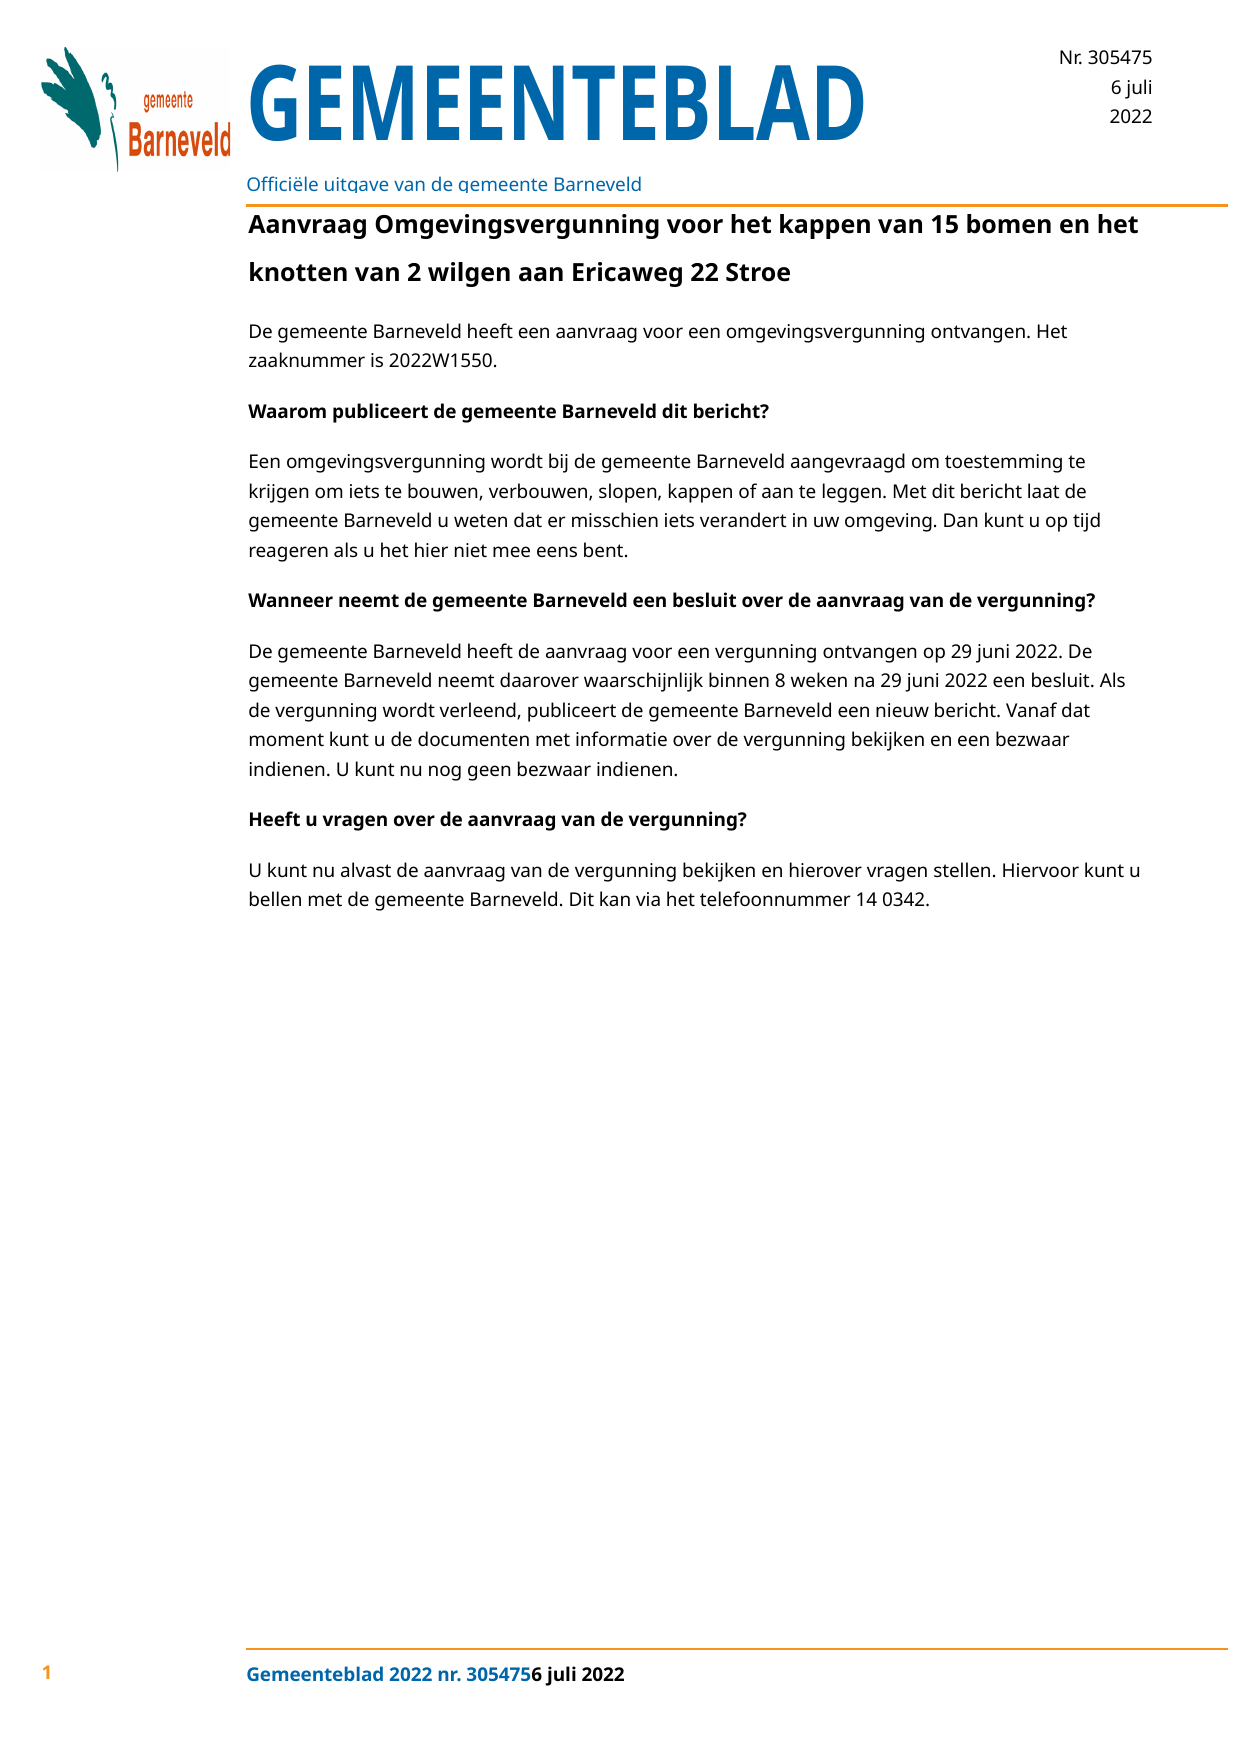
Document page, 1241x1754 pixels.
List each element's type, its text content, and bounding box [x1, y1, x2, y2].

text U kunt nu alvast de aanvraag van de vergunning bekijken en hierover vragen stellen. Hiervoor kunt u bellen met de gemeente Barneveld. Dit kan via het telefoonnummer 14 0342. [248, 857, 1152, 912]
text Aanvraag Omgevingsvergunning voor het kappen van 15 bomen en het knotten van 2 wilgen aan Ericaweg 22 Stroe [248, 207, 1152, 288]
text Een omgevingsvergunning wordt bij de gemeente Barneveld aangevraagd om toestemming te krijgen om iets te bouwen, verbouwen, slopen, kappen of aan te leggen. Met dit bericht laat de gemeente Barneveld u weten dat er misschien iets verandert in uw omgeving. Dan kunt u op tijd reageren als u het hier niet mee eens bent. [248, 448, 1152, 563]
text De gemeente Barneveld heeft een aanvraag voor een omgevingsvergunning ontvangen. Het zaaknummer is 2022W1550. [248, 318, 1152, 373]
text Waarom publiceert de gemeente Barneveld dit bericht? [248, 398, 1152, 424]
picture [41, 47, 231, 172]
text De gemeente Barneveld heeft de aanvraag voor een vergunning ontvangen op 29 juni 2022. De gemeente Barneveld neemt daarover waarschijnlijk binnen 8 weken na 29 juni 2022 een besluit. Als de vergunning wordt verleend, publiceert de gemeente Barneveld een nieuw bericht. Vanaf dat moment kunt u de documenten met informatie over de vergunning bekijken en een bezwaar indienen. U kunt nu nog geen bezwaar indienen. [248, 638, 1152, 782]
text Heeft u vragen over de aanvraag van de vergunning? [248, 807, 1152, 832]
text Wanneer neemt de gemeente Barneveld een besluit over de aanvraag van de vergunning? [248, 587, 1152, 613]
